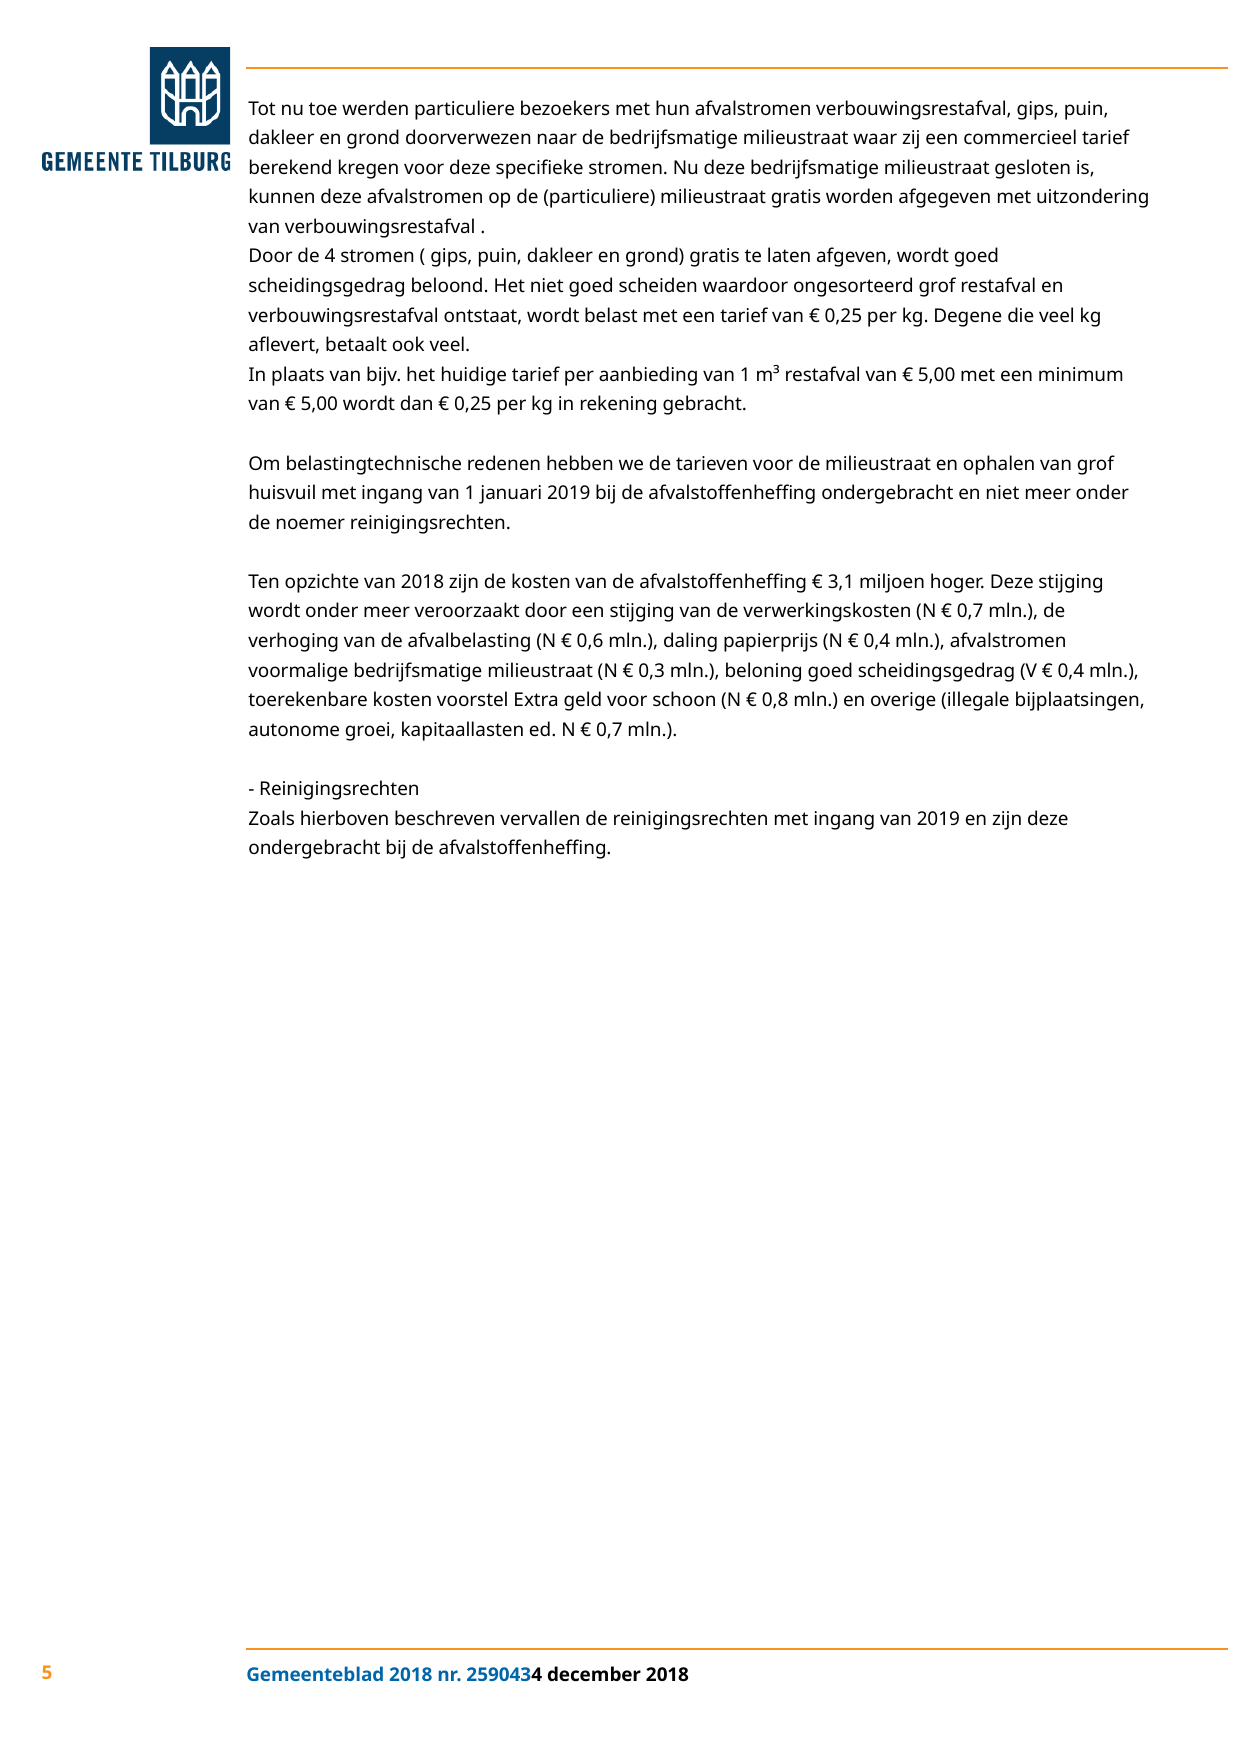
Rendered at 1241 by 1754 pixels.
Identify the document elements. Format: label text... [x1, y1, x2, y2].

text Om belastingtechnische redenen hebben we de tarieven voor de milieustraat en ophalen van grof huisvuil met ingang van 1 januari 2019 bij de afvalstoffenheffing ondergebracht en niet meer onder de noemer reinigingsrechten. [248, 450, 1152, 535]
text Ten opzichte van 2018 zijn de kosten van de afvalstoffenheffing € 3,1 miljoen hoger. Deze stijging wordt onder meer veroorzaakt door een stijging van de verwerkingskosten (N € 0,7 mln.), de verhoging van de afvalbelasting (N € 0,6 mln.), daling papierprijs (N € 0,4 mln.), afvalstromen voormalige bedrijfsmatige milieustraat (N € 0,3 mln.), beloning goed scheidingsgedrag (V € 0,4 mln.), toerekenbare kosten voorstel Extra geld voor schoon (N € 0,8 mln.) en overige (illegale bijplaatsingen, autonome groei, kapitaallasten ed. N € 0,7 mln.). [248, 568, 1152, 742]
picture [41, 47, 231, 172]
text Door de 4 stromen ( gips, puin, dakleer en grond) gratis te laten afgeven, wordt goed scheidingsgedrag beloond. Het niet goed scheiden waardoor ongesorteerd grof restafval en verbouwingsrestafval ontstaat, wordt belast met een tarief van € 0,25 per kg. Degene die veel kg aflevert, betaalt ook veel. [248, 243, 1152, 357]
text Tot nu toe werden particuliere bezoekers met hun afvalstromen verbouwingsrestafval, gips, puin, dakleer en grond doorverwezen naar de bedrijfsmatige milieustraat waar zij een commercieel tarief berekend kregen voor deze specifieke stromen. Nu deze bedrijfsmatige milieustraat gesloten is, kunnen deze afvalstromen op de (particuliere) milieustraat gratis worden afgegeven met uitzondering van verbouwingsrestafval . [248, 95, 1152, 239]
text Zoals hierboven beschreven vervallen de reinigingsrechten met ingang van 2019 en zijn deze ondergebracht bij de afvalstoffenheffing. [248, 805, 1152, 860]
text - Reinigingsrechten [248, 775, 1152, 801]
text In plaats van bijv. het huidige tarief per aanbieding van 1 m³ restafval van € 5,00 met een minimum van € 5,00 wordt dan € 0,25 per kg in rekening gebracht. [248, 361, 1152, 416]
